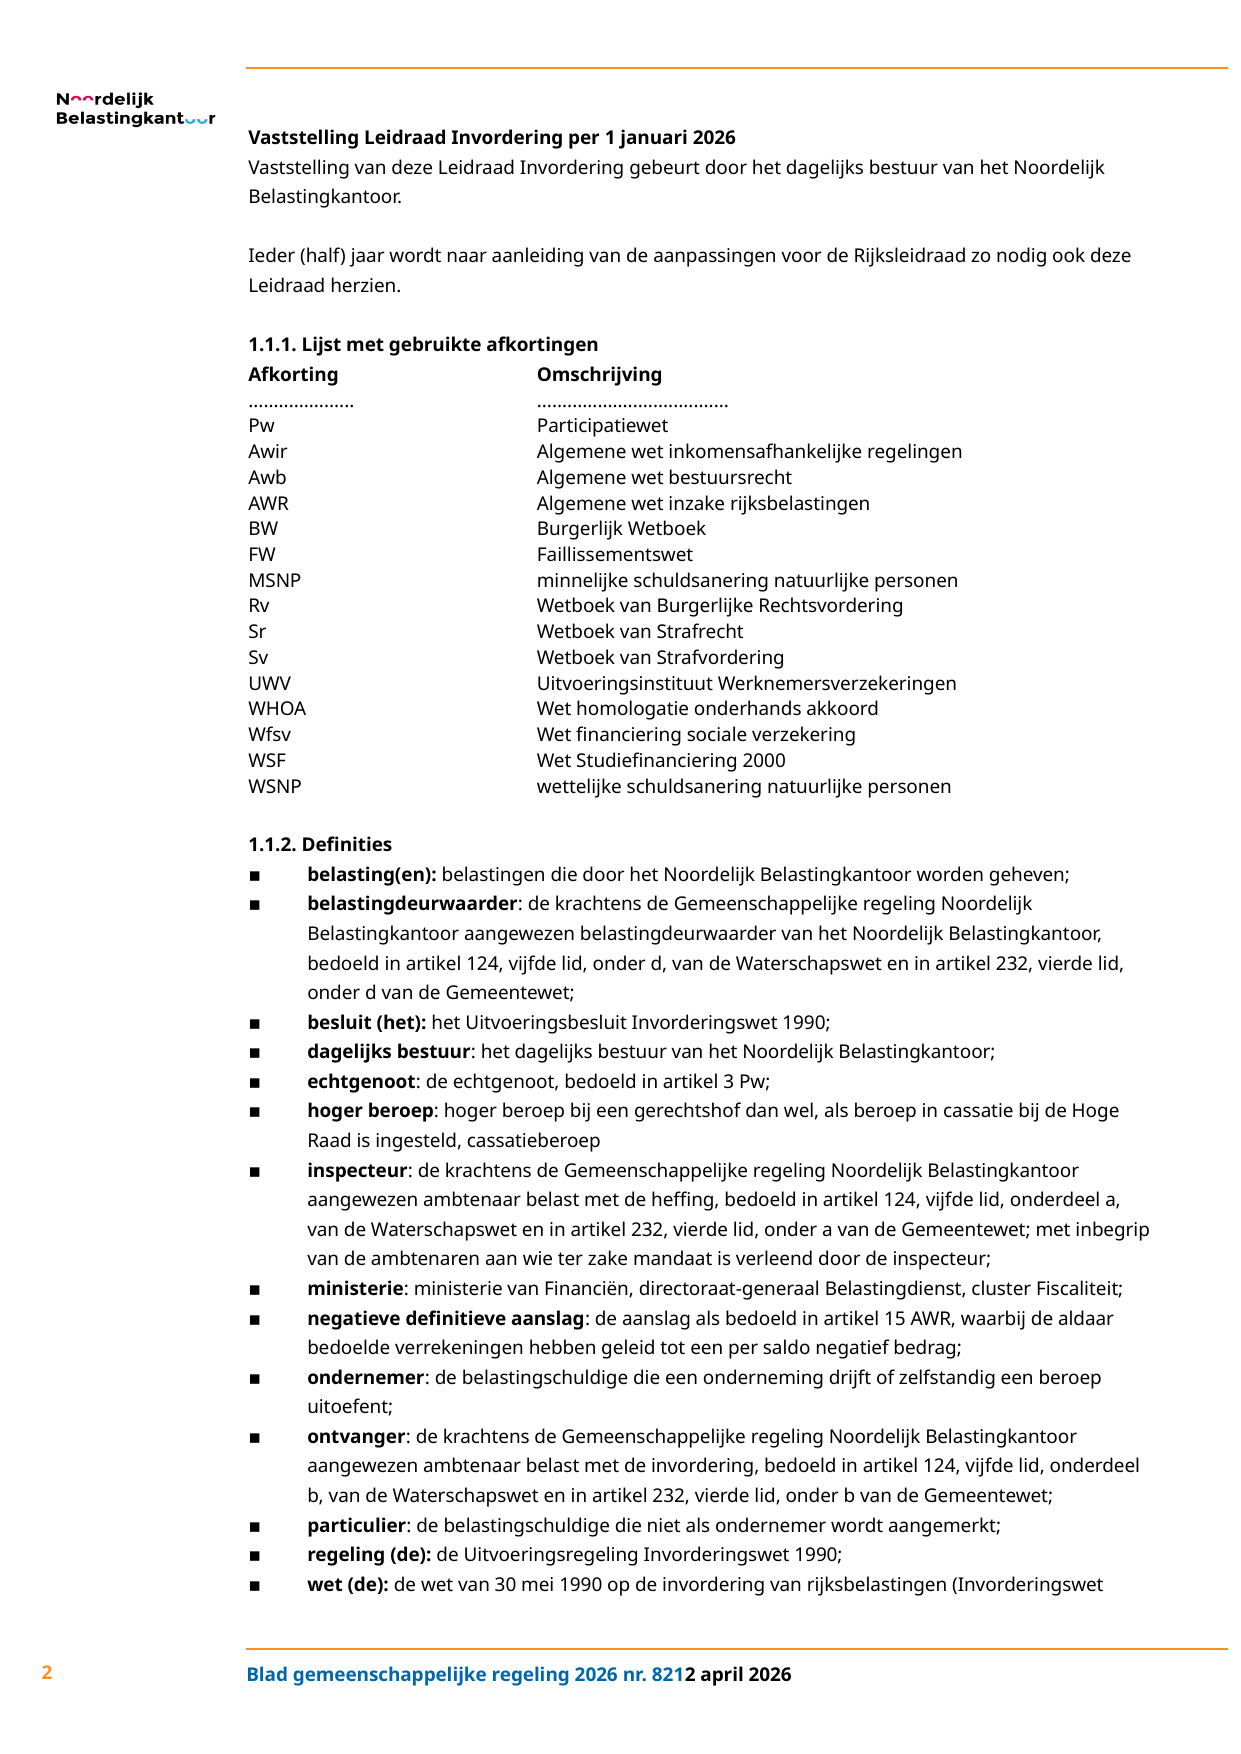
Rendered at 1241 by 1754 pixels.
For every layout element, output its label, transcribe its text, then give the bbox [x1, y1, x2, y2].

table_cell Wetboek van Strafvordering [537, 644, 1152, 670]
table_cell Participatiewet [537, 413, 1152, 438]
text 1.1.1. Lijst met gebruikte afkortingen [248, 331, 1152, 357]
table_header Afkorting [248, 361, 537, 387]
list regeling (de): de Uitvoeringsregeling Invorderingswet 1990; [248, 1541, 1152, 1567]
list negatieve definitieve aanslag: de aanslag als bedoeld in artikel 15 AWR, waarbij de aldaar bedoelde verrekeningen hebben geleid tot een per saldo negatief bedrag; [248, 1305, 1152, 1360]
table_cell Awir [248, 438, 537, 464]
list echtgenoot: de echtgenoot, bedoeld in artikel 3 Pw; [248, 1068, 1152, 1094]
table_cell minnelijke schuldsanering natuurlijke personen [537, 567, 1152, 593]
picture [41, 47, 231, 172]
table_cell Burgerlijk Wetboek [537, 516, 1152, 541]
list hoger beroep: hoger beroep bij een gerechtshof dan wel, als beroep in cassatie bij de Hoge Raad is ingesteld, cassatieberoep [248, 1098, 1152, 1153]
table_cell Wet Studiefinanciering 2000 [537, 747, 1152, 773]
text Vaststelling van deze Leidraad Invordering gebeurt door het dagelijks bestuur van het Noordelijk Belastingkantoor. [248, 154, 1152, 209]
text 1.1.2. Definities [248, 831, 1152, 857]
list ondernemer: de belastingschuldige die een onderneming drijft of zelfstandig een beroep uitoefent; [248, 1364, 1152, 1419]
list besluit (het): het Uitvoeringsbesluit Invorderingswet 1990; [248, 1009, 1152, 1034]
list inspecteur: de krachtens de Gemeenschappelijke regeling Noordelijk Belastingkantoor aangewezen ambtenaar belast met de heffing, bedoeld in artikel 124, vijfde lid, onderdeel a, van de Waterschapswet en in artikel 232, vierde lid, onder a van de Gemeentewet; met inbegrip van de ambtenaren aan wie ter zake mandaat is verleend door de inspecteur; [248, 1157, 1152, 1271]
table_cell Algemene wet bestuursrecht [537, 464, 1152, 490]
table_cell Wetboek van Strafrecht [537, 619, 1152, 644]
table_cell WSF [248, 747, 537, 773]
table_cell Sr [248, 619, 537, 644]
list belasting(en): belastingen die door het Noordelijk Belastingkantoor worden geheven; [248, 861, 1152, 887]
table_cell WHOA [248, 696, 537, 721]
list particulier: de belastingschuldige die niet als ondernemer wordt aangemerkt; [248, 1512, 1152, 1537]
table_cell UWV [248, 670, 537, 696]
list dagelijks bestuur: het dagelijks bestuur van het Noordelijk Belastingkantoor; [248, 1038, 1152, 1064]
table_cell AWR [248, 490, 537, 516]
table_cell Rv [248, 593, 537, 618]
table_cell Pw [248, 413, 537, 438]
table_cell Sv [248, 644, 537, 670]
table_cell WSNP [248, 773, 537, 798]
table_cell Faillissementswet [537, 541, 1152, 567]
table_cell Wet financiering sociale verzekering [537, 721, 1152, 747]
table_cell Awb [248, 464, 537, 490]
table_cell Algemene wet inzake rijksbelastingen [537, 490, 1152, 516]
table_cell Wfsv [248, 721, 537, 747]
table_header Omschrijving [537, 361, 1152, 387]
table_cell MSNP [248, 567, 537, 593]
table_cell wettelijke schuldsanering natuurlijke personen [537, 773, 1152, 798]
table_cell ...................................... [537, 387, 1152, 413]
table_cell Wet homologatie onderhands akkoord [537, 696, 1152, 721]
list wet (de): de wet van 30 mei 1990 op de invordering van rijksbelastingen (Invorderingswet [248, 1571, 1152, 1597]
table_cell Wetboek van Burgerlijke Rechtsvordering [537, 593, 1152, 618]
list ministerie: ministerie van Financiën, directoraat-generaal Belastingdienst, cluster Fiscaliteit; [248, 1275, 1152, 1301]
text Ieder (half) jaar wordt naar aanleiding van de aanpassingen voor de Rijksleidraad zo nodig ook deze Leidraad herzien. [248, 243, 1152, 298]
list belastingdeurwaarder: de krachtens de Gemeenschappelijke regeling Noordelijk Belastingkantoor aangewezen belastingdeurwaarder van het Noordelijk Belastingkantoor, bedoeld in artikel 124, vijfde lid, onder d, van de Waterschapswet en in artikel 232, vierde lid, onder d van de Gemeentewet; [248, 891, 1152, 1005]
text Vaststelling Leidraad Invordering per 1 januari 2026 [248, 124, 1152, 150]
list ontvanger: de krachtens de Gemeenschappelijke regeling Noordelijk Belastingkantoor aangewezen ambtenaar belast met de invordering, bedoeld in artikel 124, vijfde lid, onderdeel b, van de Waterschapswet en in artikel 232, vierde lid, onder b van de Gemeentewet; [248, 1423, 1152, 1508]
table_cell Algemene wet inkomensafhankelijke regelingen [537, 438, 1152, 464]
table_cell BW [248, 516, 537, 541]
table_cell FW [248, 541, 537, 567]
table_cell ..................... [248, 387, 537, 413]
table_cell Uitvoeringsinstituut Werknemersverzekeringen [537, 670, 1152, 696]
